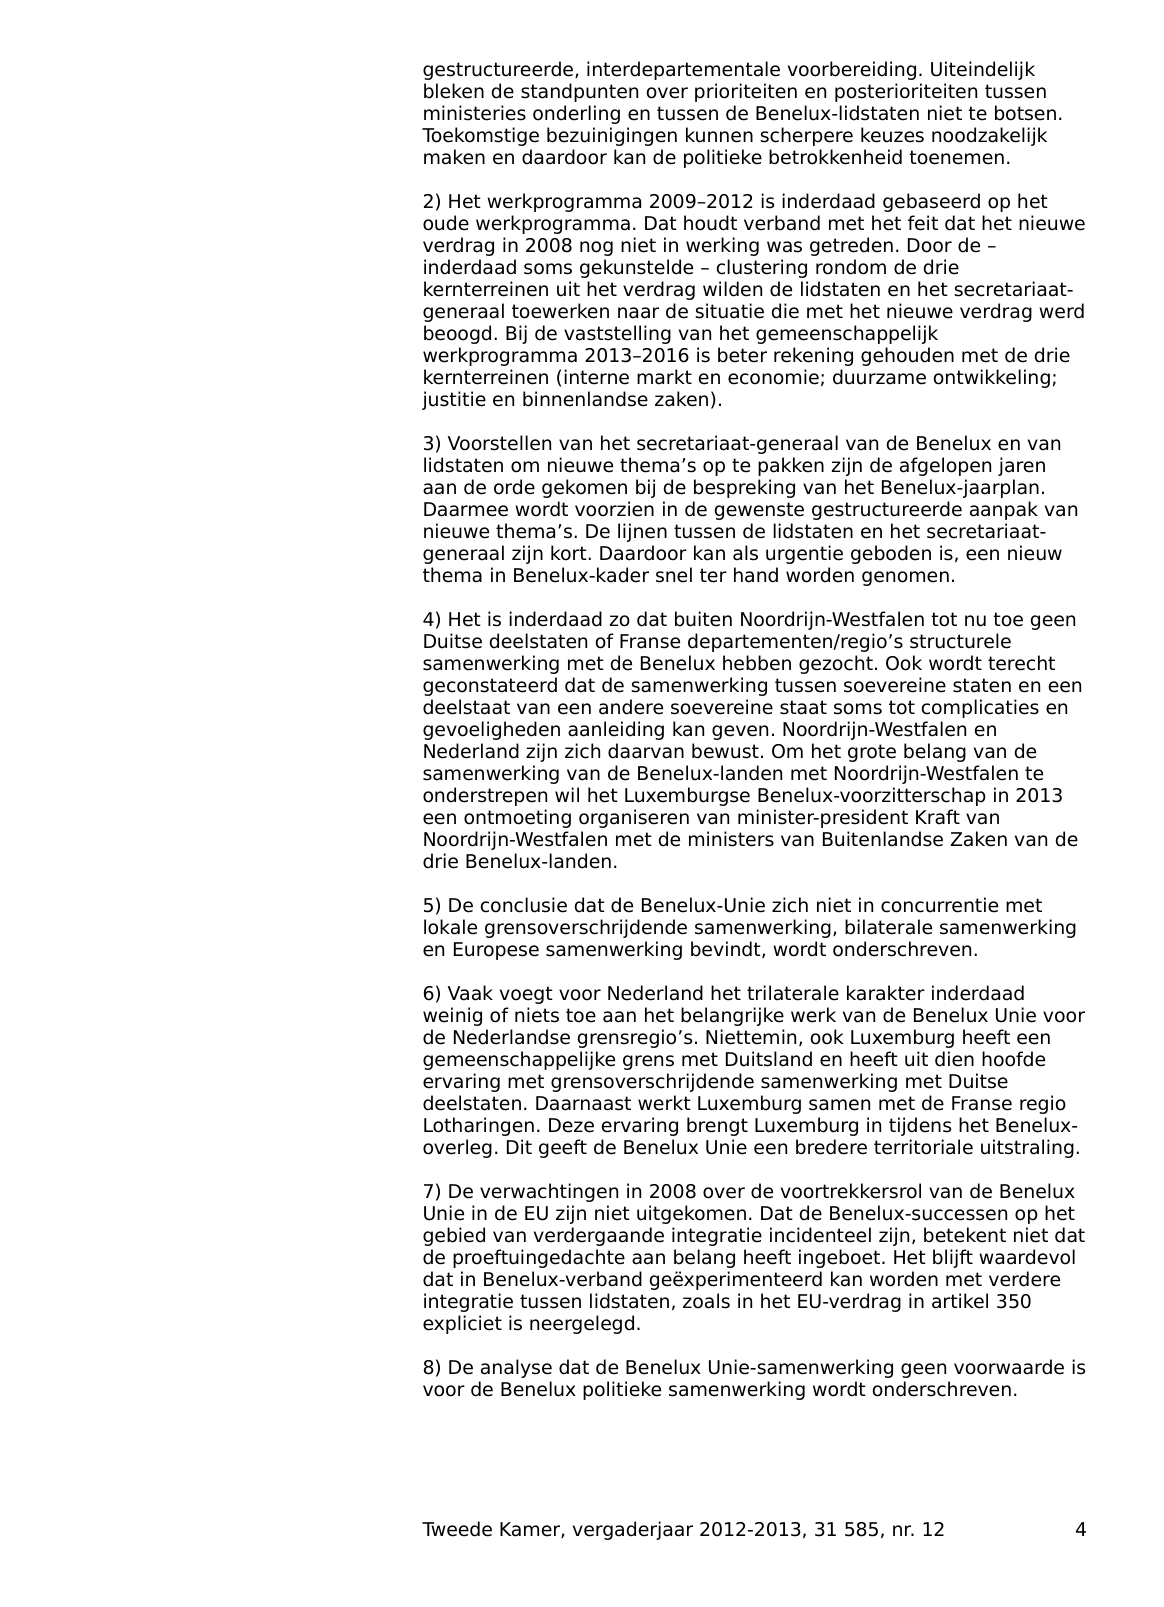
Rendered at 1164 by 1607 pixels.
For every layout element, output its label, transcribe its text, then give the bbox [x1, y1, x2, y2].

text 3) Voorstellen van het secretariaat-generaal van de Benelux en van lidstaten om nieuwe thema’s op te pakken zijn de afgelopen jaren aan de orde gekomen bij de bespreking van het Benelux-jaarplan. Daarmee wordt voorzien in de gewenste gestructureerde aanpak van nieuwe thema’s. De lijnen tussen de lidstaten en het secretariaat-generaal zijn kort. Daardoor kan als urgentie geboden is, een nieuw thema in Benelux-kader snel ter hand worden genomen. [422, 433, 1087, 587]
text 7) De verwachtingen in 2008 over de voortrekkersrol van de Benelux Unie in de EU zijn niet uitgekomen. Dat de Benelux-successen op het gebied van verdergaande integratie incidenteel zijn, betekent niet dat de proeftuingedachte aan belang heeft ingeboet. Het blijft waardevol dat in Benelux-verband geëxperimenteerd kan worden met verdere integratie tussen lidstaten, zoals in het EU-verdrag in artikel 350 expliciet is neergelegd. [422, 1181, 1087, 1335]
text 5) De conclusie dat de Benelux-Unie zich niet in concurrentie met lokale grensoverschrijdende samenwerking, bilaterale samenwerking en Europese samenwerking bevindt, wordt onderschreven. [422, 895, 1087, 961]
text 4) Het is inderdaad zo dat buiten Noordrijn-Westfalen tot nu toe geen Duitse deelstaten of Franse departementen/regio’s structurele samenwerking met de Benelux hebben gezocht. Ook wordt terecht geconstateerd dat de samenwerking tussen soevereine staten en een deelstaat van een andere soevereine staat soms tot complicaties en gevoeligheden aanleiding kan geven. Noordrijn-Westfalen en Nederland zijn zich daarvan bewust. Om het grote belang van de samenwerking van de Benelux-landen met Noordrijn-Westfalen te onderstrepen wil het Luxemburgse Benelux-voorzitterschap in 2013 een ontmoeting organiseren van minister-president Kraft van Noordrijn-Westfalen met de ministers van Buitenlandse Zaken van de drie Benelux-landen. [422, 609, 1087, 873]
text 8) De analyse dat de Benelux Unie-samenwerking geen voorwaarde is voor de Benelux politieke samenwerking wordt onderschreven. [422, 1357, 1087, 1401]
text 2) Het werkprogramma 2009–2012 is inderdaad gebaseerd op het oude werkprogramma. Dat houdt verband met het feit dat het nieuwe verdrag in 2008 nog niet in werking was getreden. Door de – inderdaad soms gekunstelde – clustering rondom de drie kernterreinen uit het verdrag wilden de lidstaten en het secretariaat-generaal toewerken naar de situatie die met het nieuwe verdrag werd beoogd. Bij de vaststelling van het gemeenschappelijk werkprogramma 2013–2016 is beter rekening gehouden met de drie kernterreinen (interne markt en economie; duurzame ontwikkeling; justitie en binnenlandse zaken). [422, 191, 1087, 411]
text 6) Vaak voegt voor Nederland het trilaterale karakter inderdaad weinig of niets toe aan het belangrijke werk van de Benelux Unie voor de Nederlandse grensregio’s. Niettemin, ook Luxemburg heeft een gemeenschappelijke grens met Duitsland en heeft uit dien hoofde ervaring met grensoverschrijdende samenwerking met Duitse deelstaten. Daarnaast werkt Luxemburg samen met de Franse regio Lotharingen. Deze ervaring brengt Luxemburg in tijdens het Benelux-overleg. Dit geeft de Benelux Unie een bredere territoriale uitstraling. [422, 983, 1087, 1159]
text gestructureerde, interdepartementale voorbereiding. Uiteindelijk bleken de standpunten over prioriteiten en posterioriteiten tussen ministeries onderling en tussen de Benelux-lidstaten niet te botsen. Toekomstige bezuinigingen kunnen scherpere keuzes noodzakelijk maken en daardoor kan de politieke betrokkenheid toenemen. [422, 59, 1087, 169]
